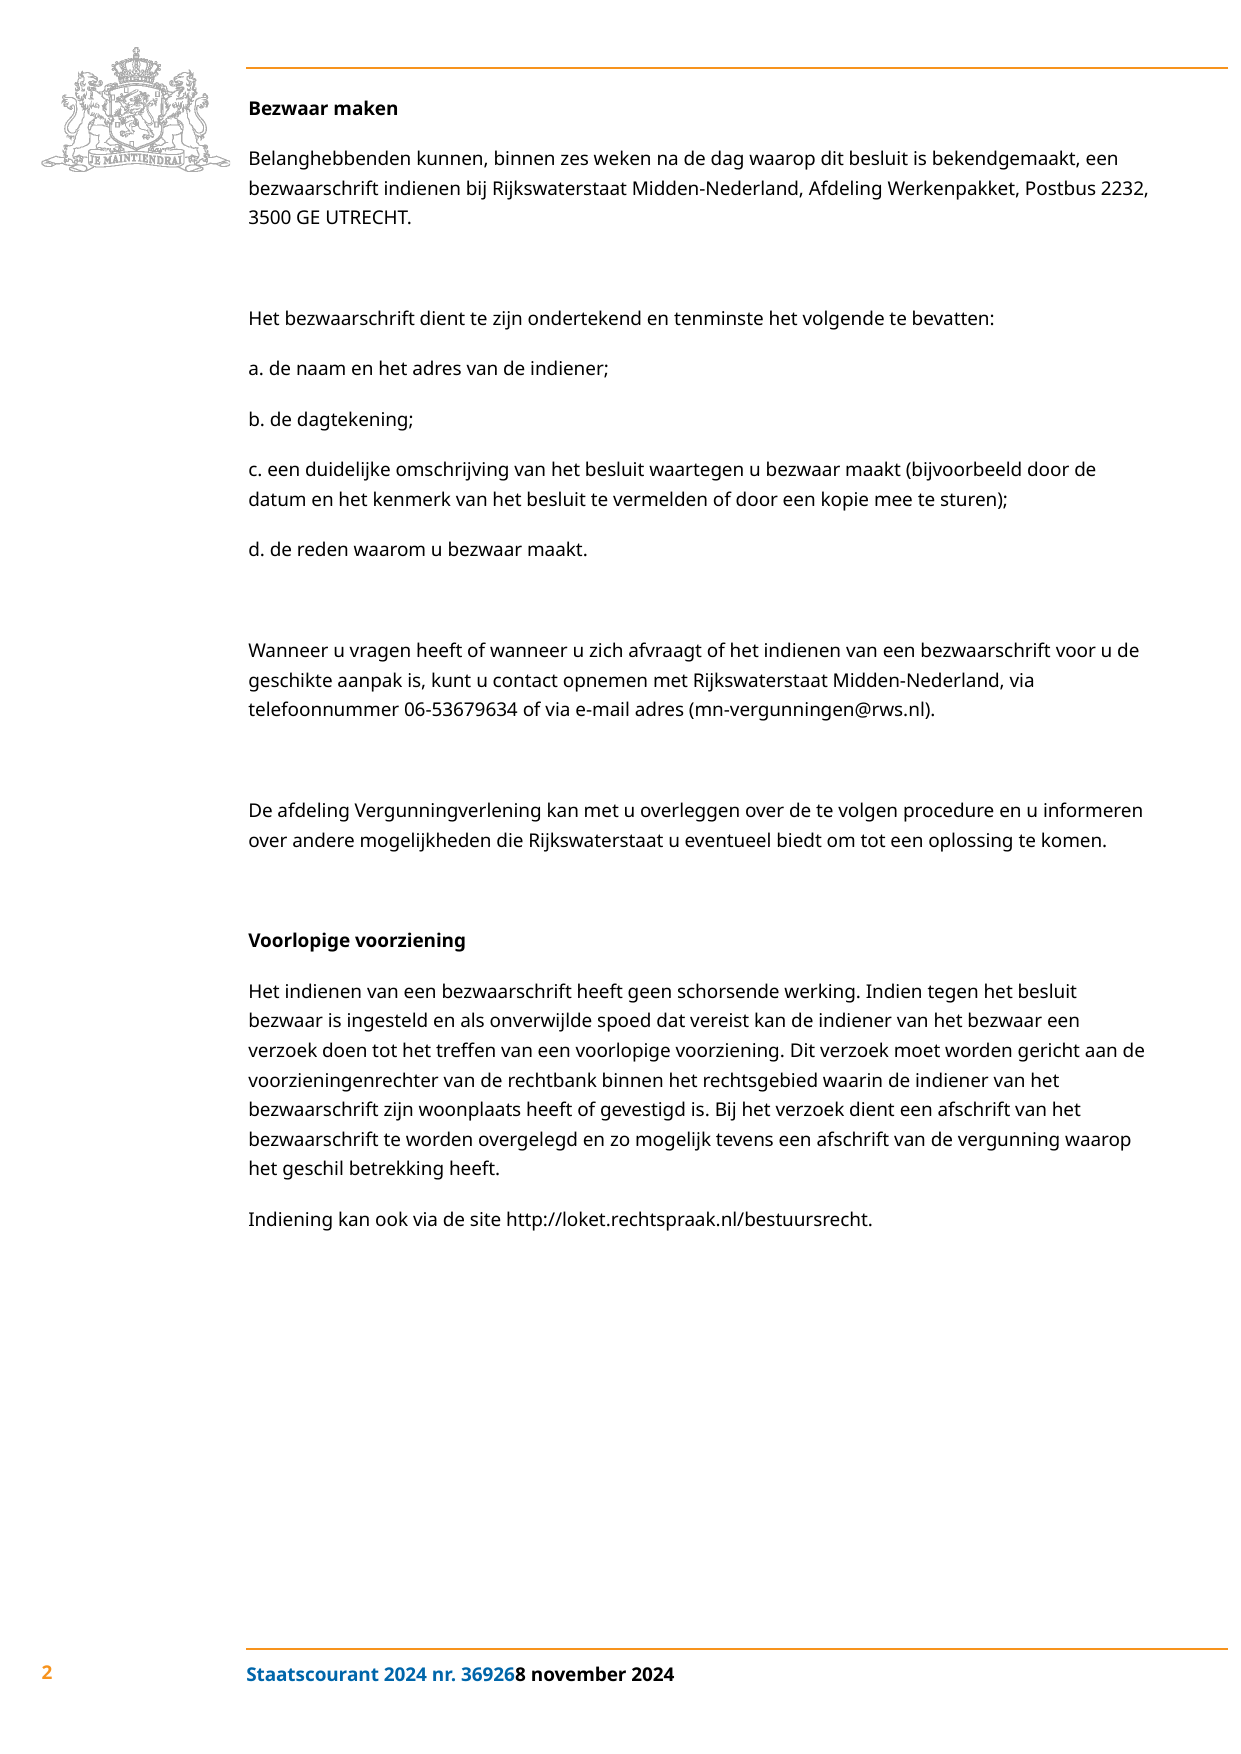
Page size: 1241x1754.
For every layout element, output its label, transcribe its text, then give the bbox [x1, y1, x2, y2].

text c. een duidelijke omschrijving van het besluit waartegen u bezwaar maakt (bijvoorbeeld door de datum en het kenmerk van het besluit te vermelden of door een kopie mee te sturen); [248, 456, 1152, 512]
text b. de dagtekening; [248, 406, 1152, 432]
picture [41, 47, 231, 172]
text Het bezwaarschrift dient te zijn ondertekend en tenminste het volgende te bevatten: [248, 305, 1152, 331]
text De afdeling Vergunningverlening kan met u overleggen over de te volgen procedure en u informeren over andere mogelijkheden die Rijkswaterstaat u eventueel biedt om tot een oplossing te komen. [248, 797, 1152, 853]
text Bezwaar maken [248, 95, 1152, 121]
text d. de reden waarom u bezwaar maakt. [248, 536, 1152, 562]
text Voorlopige voorziening [248, 928, 1152, 953]
text Belanghebbenden kunnen, binnen zes weken na de dag waarop dit besluit is bekendgemaakt, een bezwaarschrift indienen bij Rijkswaterstaat Midden-Nederland, Afdeling Werkenpakket, Postbus 2232, 3500 GE UTRECHT. [248, 145, 1152, 230]
text Het indienen van een bezwaarschrift heeft geen schorsende werking. Indien tegen het besluit bezwaar is ingesteld en als onverwijlde spoed dat vereist kan de indiener van het bezwaar een verzoek doen tot het treffen van een voorlopige voorziening. Dit verzoek moet worden gericht aan de voorzieningenrechter van de rechtbank binnen het rechtsgebied waarin de indiener van het bezwaarschrift zijn woonplaats heeft of gevestigd is. Bij het verzoek dient een afschrift van het bezwaarschrift te worden overgelegd en zo mogelijk tevens een afschrift van de vergunning waarop het geschil betrekking heeft. [248, 978, 1152, 1181]
text Wanneer u vragen heeft of wanneer u zich afvraagt of het indienen van een bezwaarschrift voor u de geschikte aanpak is, kunt u contact opnemen met Rijkswaterstaat Midden-Nederland, via telefoonnummer 06-53679634 of via e-mail adres (mn-vergunningen@rws.nl). [248, 637, 1152, 722]
text Indiening kan ook via de site http://loket.rechtspraak.nl/bestuursrecht. [248, 1206, 1152, 1232]
text a. de naam en het adres van de indiener; [248, 356, 1152, 381]
